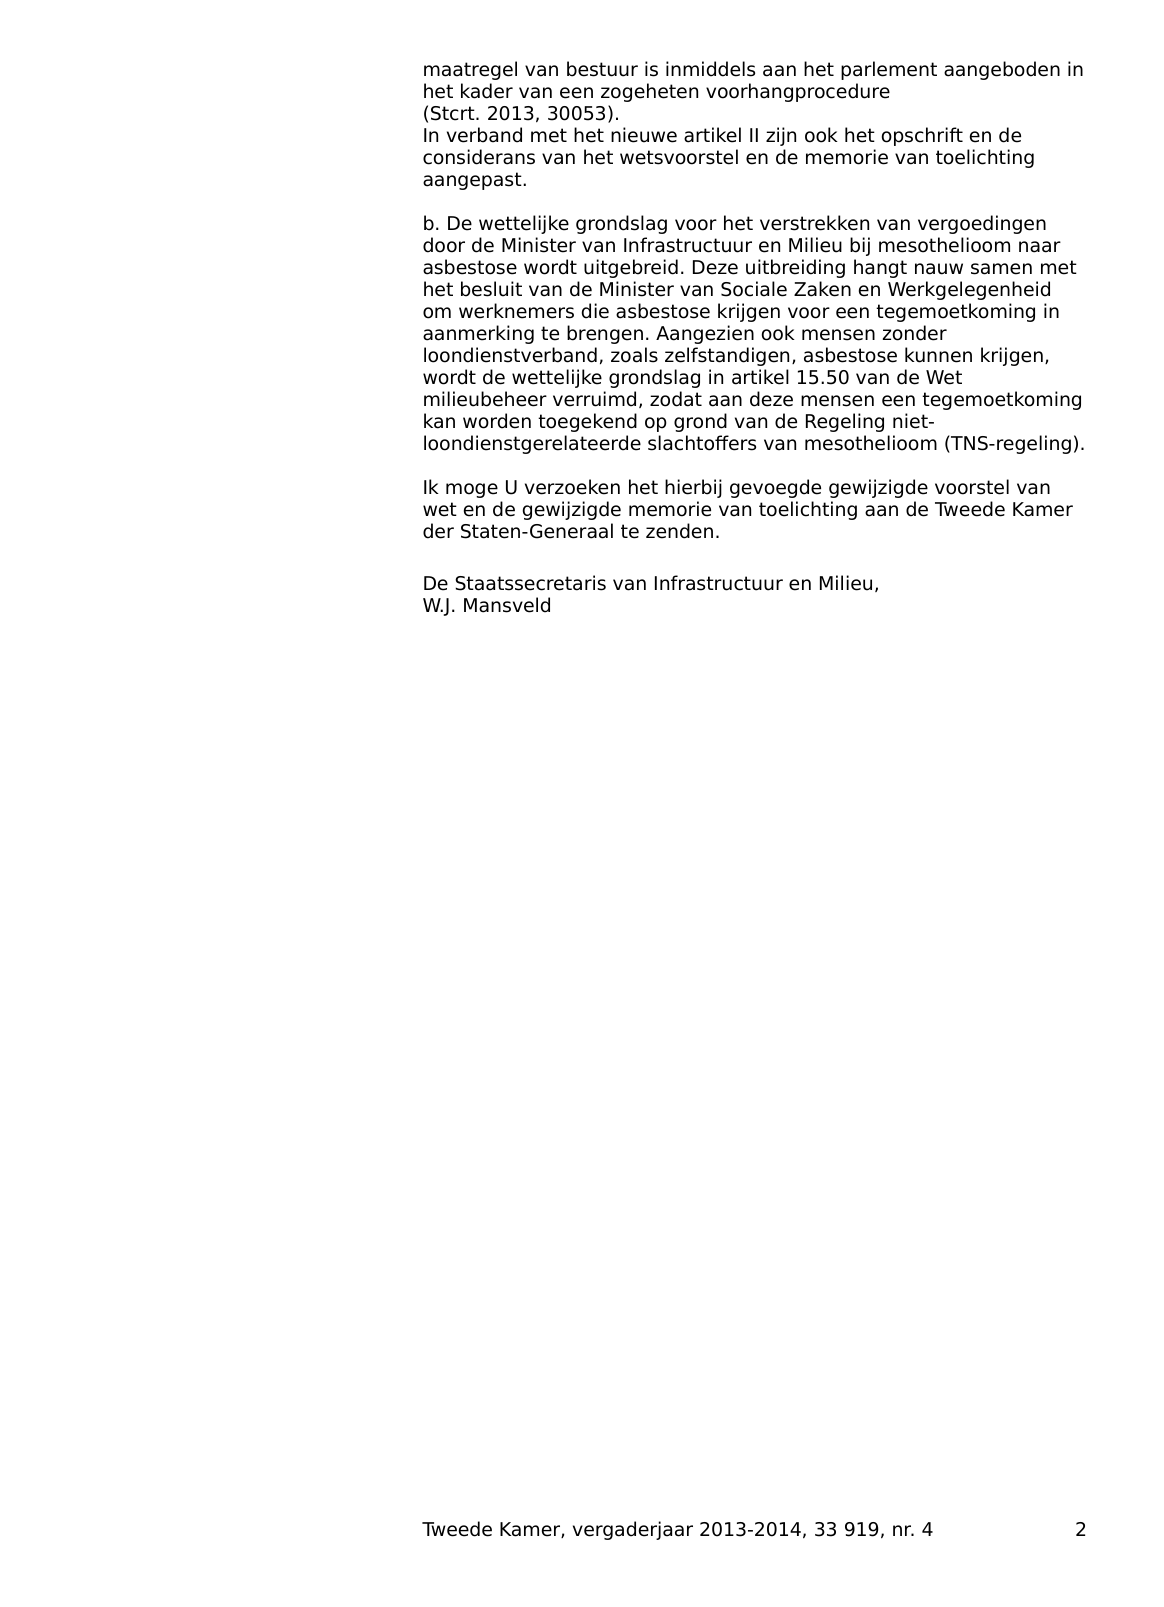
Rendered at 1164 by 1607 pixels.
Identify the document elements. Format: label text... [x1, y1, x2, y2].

text Ik moge U verzoeken het hierbij gevoegde gewijzigde voorstel van wet en de gewijzigde memorie van toelichting aan de Tweede Kamer der Staten-Generaal te zenden. [422, 477, 1087, 543]
text b. De wettelijke grondslag voor het verstrekken van vergoedingen door de Minister van Infrastructuur en Milieu bij mesothelioom naar asbestose wordt uitgebreid. Deze uitbreiding hangt nauw samen met het besluit van de Minister van Sociale Zaken en Werkgelegenheid om werknemers die asbestose krijgen voor een tegemoetkoming in aanmerking te brengen. Aangezien ook mensen zonder loondienstverband, zoals zelfstandigen, asbestose kunnen krijgen, wordt de wettelijke grondslag in artikel 15.50 van de Wet milieubeheer verruimd, zodat aan deze mensen een tegemoetkoming kan worden toegekend op grond van de Regeling niet-loondienstgerelateerde slachtoffers van mesothelioom (TNS-regeling). [422, 213, 1087, 455]
text De Staatssecretaris van Infrastructuur en Milieu, W.J. Mansveld [422, 573, 1087, 617]
text maatregel van bestuur is inmiddels aan het parlement aangeboden in het kader van een zogeheten voorhangprocedure (Stcrt. 2013, 30053). [422, 59, 1087, 125]
text In verband met het nieuwe artikel II zijn ook het opschrift en de considerans van het wetsvoorstel en de memorie van toelichting aangepast. [422, 125, 1087, 191]
